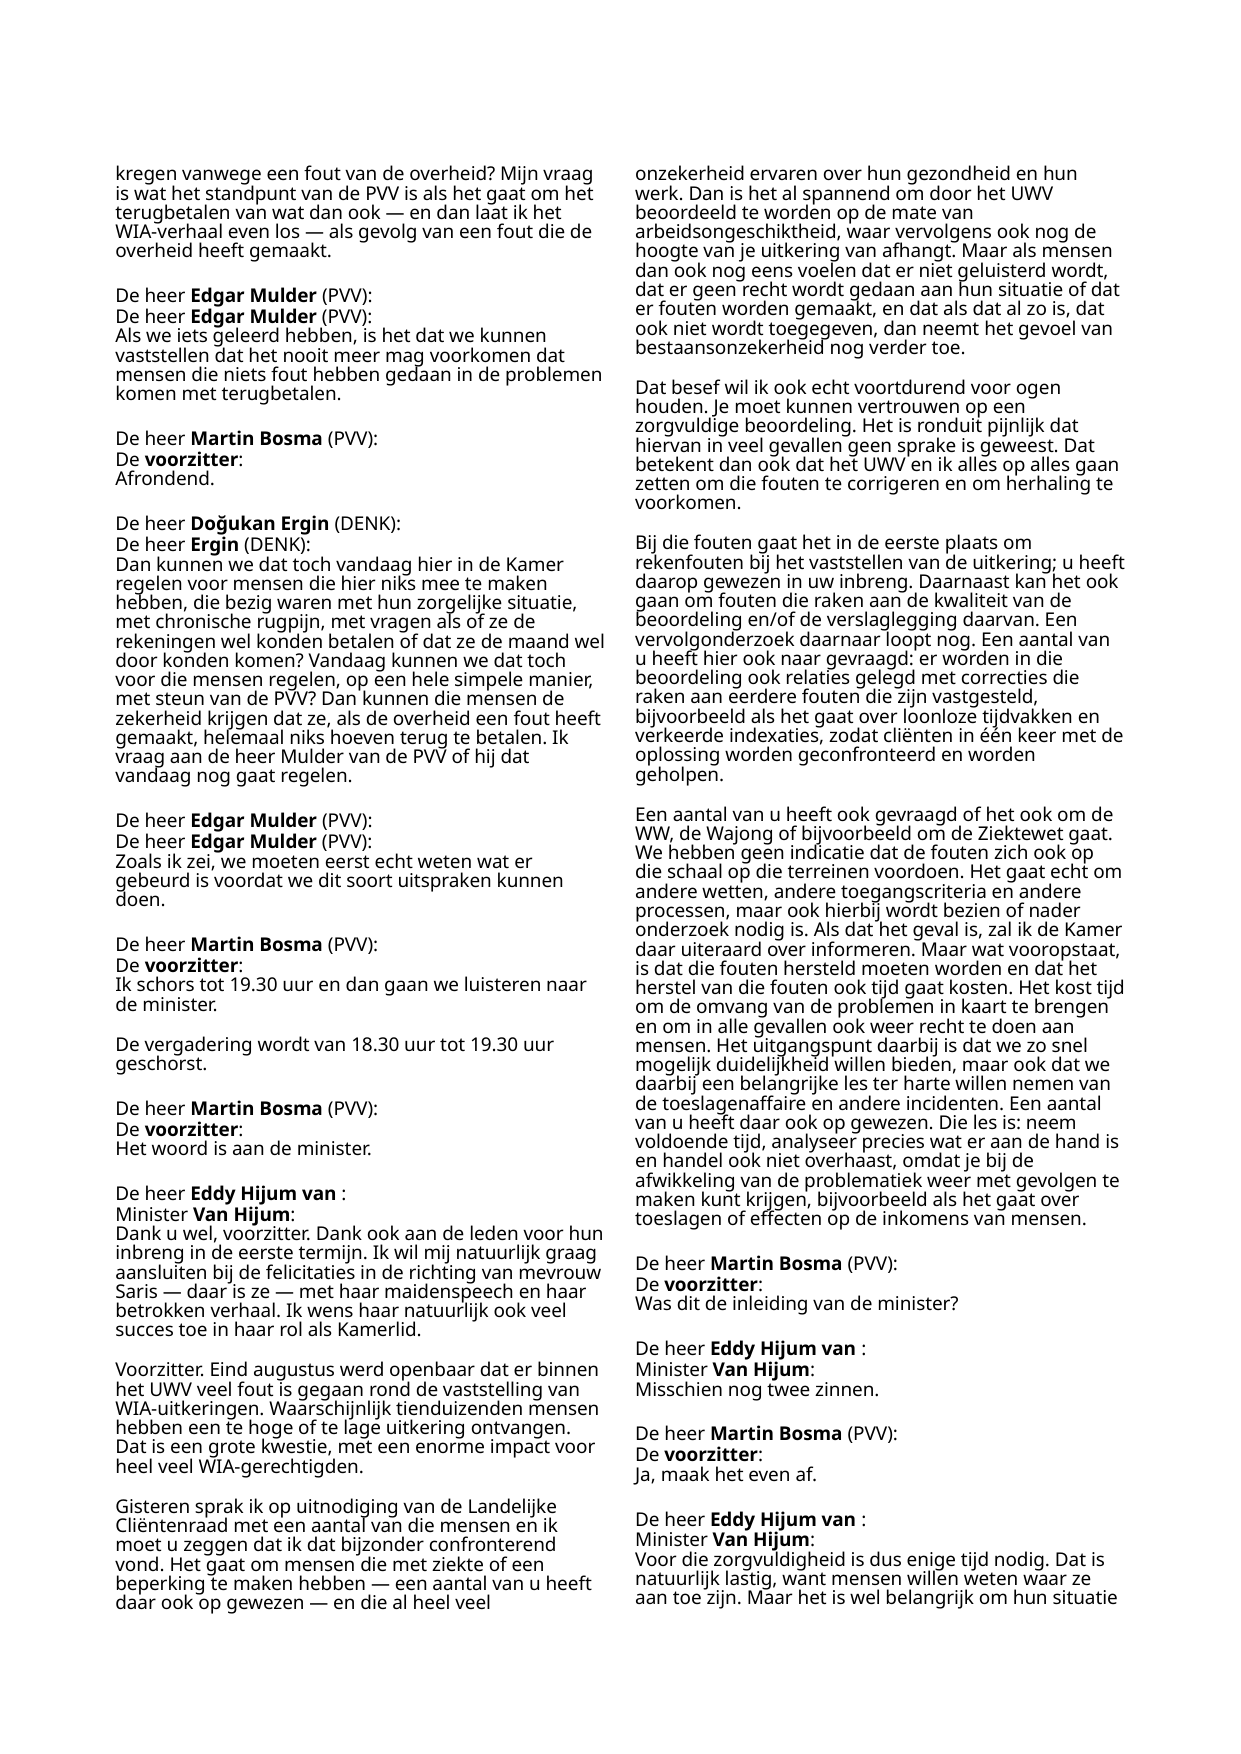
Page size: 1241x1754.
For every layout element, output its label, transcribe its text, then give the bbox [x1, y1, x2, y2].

text De voorzitter: [115, 1121, 605, 1140]
text Een aantal van u heeft ook gevraagd of het ook om de WW, de Wajong of bijvoorbeeld om de Ziektewet gaat. We hebben geen indicatie dat de fouten zich ook op die schaal op die terreinen voordoen. Het gaat echt om andere wetten, andere toegangscriteria en andere processen, maar ook hierbij wordt bezien of nader onderzoek nodig is. Als dat het geval is, zal ik de Kamer daar uiteraard over informeren. Maar wat vooropstaat, is dat die fouten hersteld moeten worden en dat het herstel van die fouten ook tijd gaat kosten. Het kost tijd om de omvang van de problemen in kaart te brengen en om in alle gevallen ook weer recht te doen aan mensen. Het uitgangspunt daarbij is dat we zo snel mogelijk duidelijkheid willen bieden, maar ook dat we daarbij een belangrijke les ter harte willen nemen van de toeslagenaffaire en andere incidenten. Een aantal van u heeft daar ook op gewezen. Die les is: neem voldoende tijd, analyseer precies wat er aan de hand is en handel ook niet overhaast, omdat je bij de afwikkeling van de problematiek weer met gevolgen te maken kunt krijgen, bijvoorbeeld als het gaat over toeslagen of effecten op de inkomens van mensen. [635, 806, 1125, 1229]
text De heer Edgar Mulder (PVV): [115, 282, 605, 308]
text De heer Martin Bosma (PVV): [115, 425, 605, 451]
text De heer Martin Bosma (PVV): [115, 931, 605, 957]
text Ja, maak het even af. [635, 1466, 1125, 1485]
text De heer Ergin (DENK): [115, 536, 605, 556]
text Was dit de inleiding van de minister? [635, 1295, 1125, 1315]
text onzekerheid ervaren over hun gezondheid en hun werk. Dan is het al spannend om door het UWV beoordeeld te worden op de mate van arbeidsongeschiktheid, waar vervolgens ook nog de hoogte van je uitkering van afhangt. Maar als mensen dan ook nog eens voelen dat er niet geluisterd wordt, dat er geen recht wordt gedaan aan hun situatie of dat er fouten worden gemaakt, en dat als dat al zo is, dat ook niet wordt toegegeven, dan neemt het gevoel van bestaansonzekerheid nog verder toe. [635, 165, 1125, 358]
text Dan kunnen we dat toch vandaag hier in de Kamer regelen voor mensen die hier niks mee te maken hebben, die bezig waren met hun zorgelijke situatie, met chronische rugpijn, met vragen als of ze de rekeningen wel konden betalen of dat ze de maand wel door konden komen? Vandaag kunnen we dat toch voor die mensen regelen, op een hele simpele manier, met steun van de PVV? Dan kunnen die mensen de zekerheid krijgen dat ze, als de overheid een fout heeft gemaakt, helemaal niks hoeven terug te betalen. Ik vraag aan de heer Mulder van de PVV of hij dat vandaag nog gaat regelen. [115, 556, 605, 787]
text De heer Edgar Mulder (PVV): [115, 308, 605, 327]
text De voorzitter: [635, 1276, 1125, 1295]
text Minister Van Hijum: [115, 1206, 605, 1225]
text Dat besef wil ik ook echt voortdurend voor ogen houden. Je moet kunnen vertrouwen op een zorgvuldige beoordeling. Het is ronduit pijnlijk dat hiervan in veel gevallen geen sprake is geweest. Dat betekent dan ook dat het UWV en ik alles op alles gaan zetten om die fouten te corrigeren en om herhaling te voorkomen. [635, 379, 1125, 514]
text De heer Edgar Mulder (PVV): [115, 808, 605, 833]
text De heer Martin Bosma (PVV): [115, 1095, 605, 1121]
text De voorzitter: [635, 1446, 1125, 1466]
text Het woord is aan de minister. [115, 1140, 605, 1159]
text Minister Van Hijum: [635, 1361, 1125, 1381]
text De heer Eddy Hijum van : [115, 1180, 605, 1206]
text Voor die zorgvuldigheid is dus enige tijd nodig. Dat is natuurlijk lastig, want mensen willen weten waar ze aan toe zijn. Maar het is wel belangrijk om hun situatie [635, 1551, 1125, 1608]
text De heer Doğukan Ergin (DENK): [115, 511, 605, 536]
text De heer Eddy Hijum van : [635, 1336, 1125, 1361]
text Dank u wel, voorzitter. Dank ook aan de leden voor hun inbreng in de eerste termijn. Ik wil mij natuurlijk graag aansluiten bij de felicitaties in de richting van mevrouw Saris — daar is ze — met haar maidenspeech en haar betrokken verhaal. Ik wens haar natuurlijk ook veel succes toe in haar rol als Kamerlid. [115, 1225, 605, 1341]
text Misschien nog twee zinnen. [635, 1381, 1125, 1400]
text De heer Martin Bosma (PVV): [635, 1421, 1125, 1446]
text De heer Martin Bosma (PVV): [635, 1250, 1125, 1276]
text Bij die fouten gaat het in de eerste plaats om rekenfouten bij het vaststellen van de uitkering; u heeft daarop gewezen in uw inbreng. Daarnaast kan het ook gaan om fouten die raken aan de kwaliteit van de beoordeling en/of de verslaglegging daarvan. Een vervolgonderzoek daarnaar loopt nog. Een aantal van u heeft hier ook naar gevraagd: er worden in die beoordeling ook relaties gelegd met correcties die raken aan eerdere fouten die zijn vastgesteld, bijvoorbeeld als het gaat over loonloze tijdvakken en verkeerde indexaties, zodat cliënten in één keer met de oplossing worden geconfronteerd en worden geholpen. [635, 534, 1125, 785]
text kregen vanwege een fout van de overheid? Mijn vraag is wat het standpunt van de PVV is als het gaat om het terugbetalen van wat dan ook — en dan laat ik het WIA-verhaal even los — als gevolg van een fout die de overheid heeft gemaakt. [115, 165, 605, 262]
text Als we iets geleerd hebben, is het dat we kunnen vaststellen dat het nooit meer mag voorkomen dat mensen die niets fout hebben gedaan in de problemen komen met terugbetalen. [115, 327, 605, 404]
text Minister Van Hijum: [635, 1531, 1125, 1551]
text De heer Edgar Mulder (PVV): [115, 833, 605, 853]
text Afrondend. [115, 470, 605, 490]
text De heer Eddy Hijum van : [635, 1506, 1125, 1531]
text De voorzitter: [115, 957, 605, 976]
text De vergadering wordt van 18.30 uur tot 19.30 uur geschorst. [115, 1036, 605, 1074]
text Ik schors tot 19.30 uur en dan gaan we luisteren naar de minister. [115, 976, 605, 1015]
text Gisteren sprak ik op uitnodiging van de Landelijke Cliëntenraad met een aantal van die mensen en ik moet u zeggen dat ik dat bijzonder confronterend vond. Het gaat om mensen die met ziekte of een beperking te maken hebben — een aantal van u heeft daar ook op gewezen — en die al heel veel [115, 1498, 605, 1613]
text Voorzitter. Eind augustus werd openbaar dat er binnen het UWV veel fout is gegaan rond de vaststelling van WIA-uitkeringen. Waarschijnlijk tienduizenden mensen hebben een te hoge of te lage uitkering ontvangen. Dat is een grote kwestie, met een enorme impact voor heel veel WIA-gerechtigden. [115, 1361, 605, 1477]
text De voorzitter: [115, 451, 605, 470]
text Zoals ik zei, we moeten eerst echt weten wat er gebeurd is voordat we dit soort uitspraken kunnen doen. [115, 853, 605, 910]
